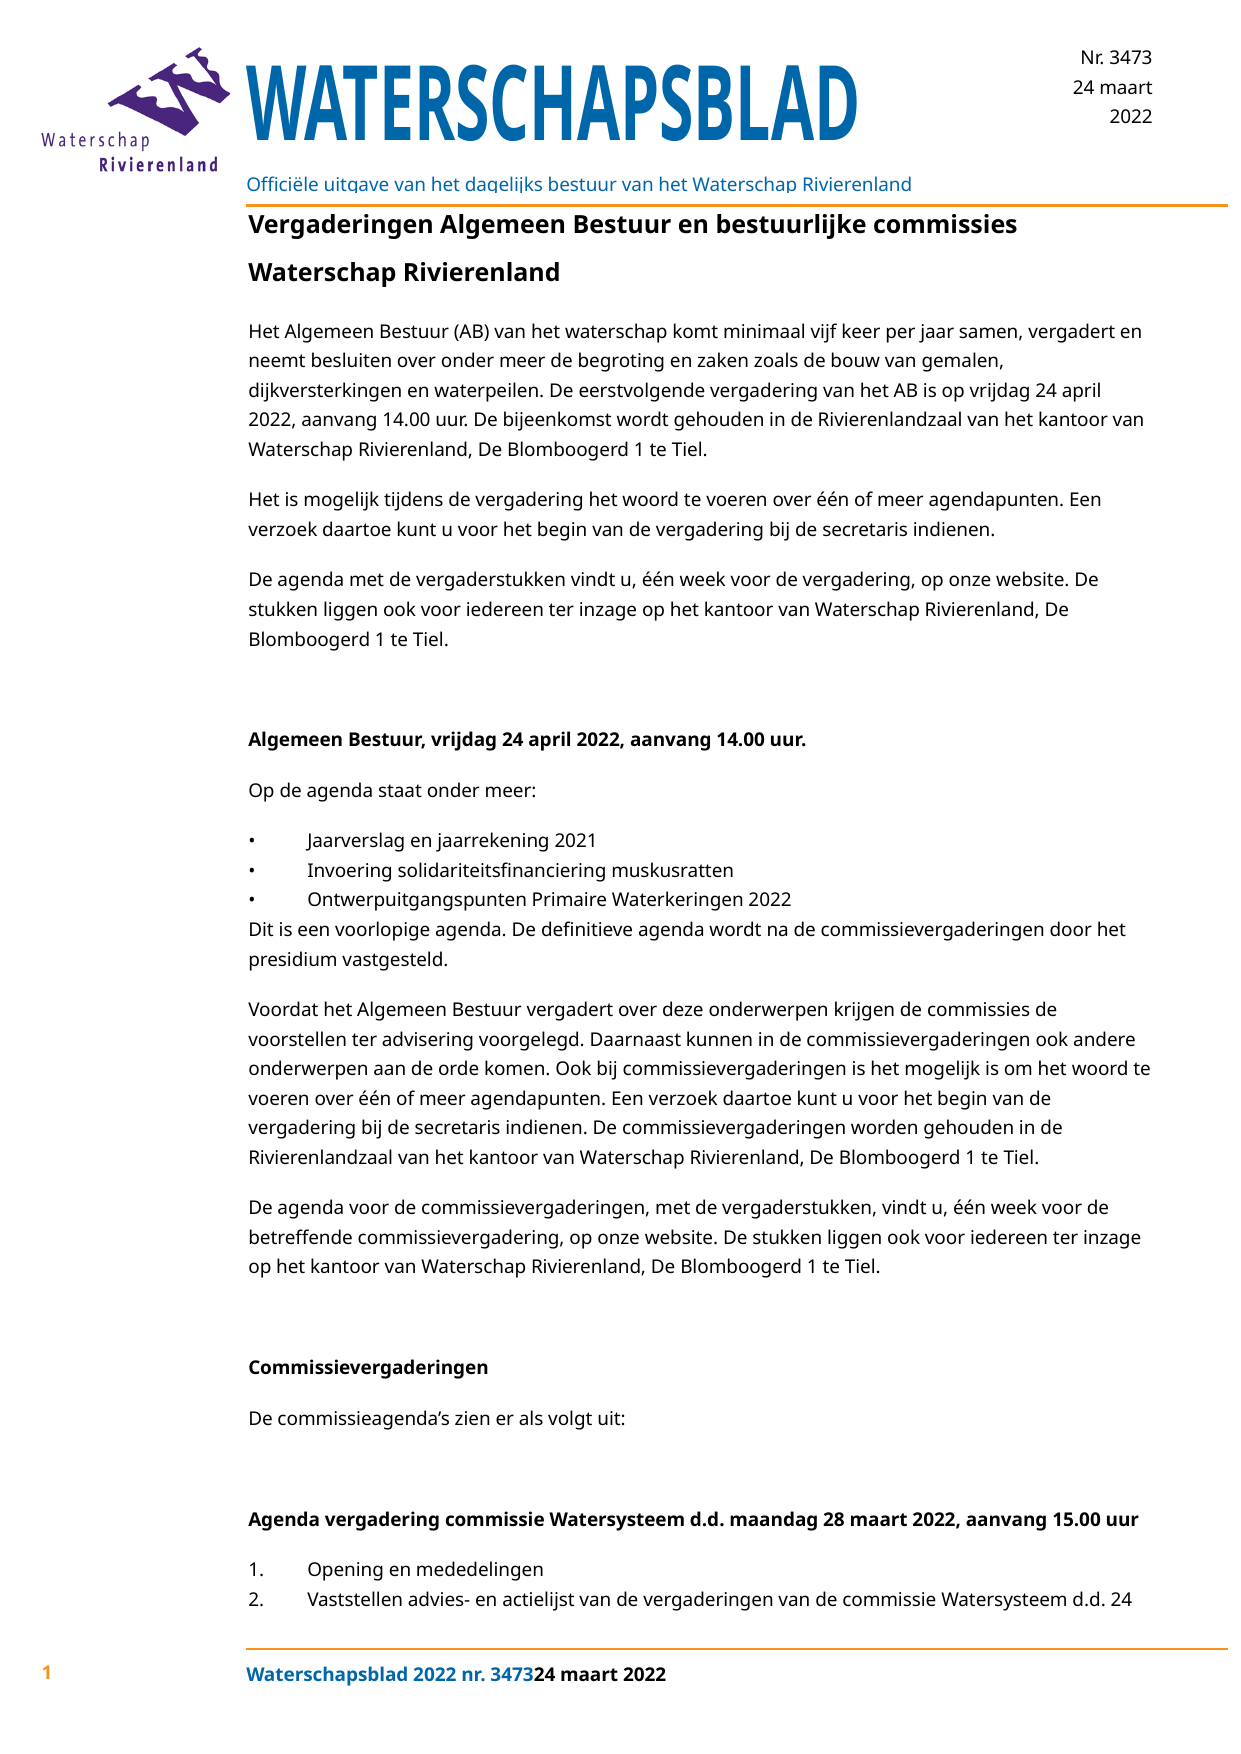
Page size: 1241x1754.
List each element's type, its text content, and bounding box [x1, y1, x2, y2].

text Het is mogelijk tijdens de vergadering het woord te voeren over één of meer agendapunten. Een verzoek daartoe kunt u voor het begin van de vergadering bij de secretaris indienen. [248, 487, 1152, 542]
text Algemeen Bestuur, vrijdag 24 april 2022, aanvang 14.00 uur. [248, 727, 1152, 752]
list Jaarverslag en jaarrekening 2021 [248, 827, 1152, 853]
list Ontwerpuitgangspunten Primaire Waterkeringen 2022 [248, 887, 1152, 912]
list Opening en mededelingen [248, 1556, 1152, 1582]
text De agenda voor de commissievergaderingen, met de vergaderstukken, vindt u, één week voor de betreffende commissievergadering, op onze website. De stukken liggen ook voor iedereen ter inzage op het kantoor van Waterschap Rivierenland, De Blomboogerd 1 te Tiel. [248, 1194, 1152, 1279]
text Het Algemeen Bestuur (AB) van het waterschap komt minimaal vijf keer per jaar samen, vergadert en neemt besluiten over onder meer de begroting en zaken zoals de bouw van gemalen, dijkversterkingen en waterpeilen. De eerstvolgende vergadering van het AB is op vrijdag 24 april 2022, aanvang 14.00 uur. De bijeenkomst wordt gehouden in de Rivierenlandzaal van het kantoor van Waterschap Rivierenland, De Blomboogerd 1 te Tiel. [248, 318, 1152, 462]
picture [41, 47, 231, 172]
text Commissievergaderingen [248, 1354, 1152, 1380]
text Dit is een voorlopige agenda. De definitieve agenda wordt na de commissievergaderingen door het presidium vastgesteld. [248, 916, 1152, 972]
text De agenda met de vergaderstukken vindt u, één week voor de vergadering, op onze website. De stukken liggen ook voor iedereen ter inzage op het kantoor van Waterschap Rivierenland, De Blomboogerd 1 te Tiel. [248, 567, 1152, 652]
text Vergaderingen Algemeen Bestuur en bestuurlijke commissies Waterschap Rivierenland [248, 207, 1152, 288]
list Vaststellen advies- en actielijst van de vergaderingen van de commissie Watersysteem d.d. 24 [248, 1586, 1152, 1612]
text Agenda vergadering commissie Watersysteem d.d. maandag 28 maart 2022, aanvang 15.00 uur [248, 1506, 1152, 1532]
text Voordat het Algemeen Bestuur vergadert over deze onderwerpen krijgen de commissies de voorstellen ter advisering voorgelegd. Daarnaast kunnen in de commissievergaderingen ook andere onderwerpen aan de orde komen. Ook bij commissievergaderingen is het mogelijk is om het woord te voeren over één of meer agendapunten. Een verzoek daartoe kunt u voor het begin van de vergadering bij de secretaris indienen. De commissievergaderingen worden gehouden in de Rivierenlandzaal van het kantoor van Waterschap Rivierenland, De Blomboogerd 1 te Tiel. [248, 996, 1152, 1170]
text De commissieagenda’s zien er als volgt uit: [248, 1405, 1152, 1431]
list Invoering solidariteitsfinanciering muskusratten [248, 857, 1152, 883]
text Op de agenda staat onder meer: [248, 777, 1152, 803]
